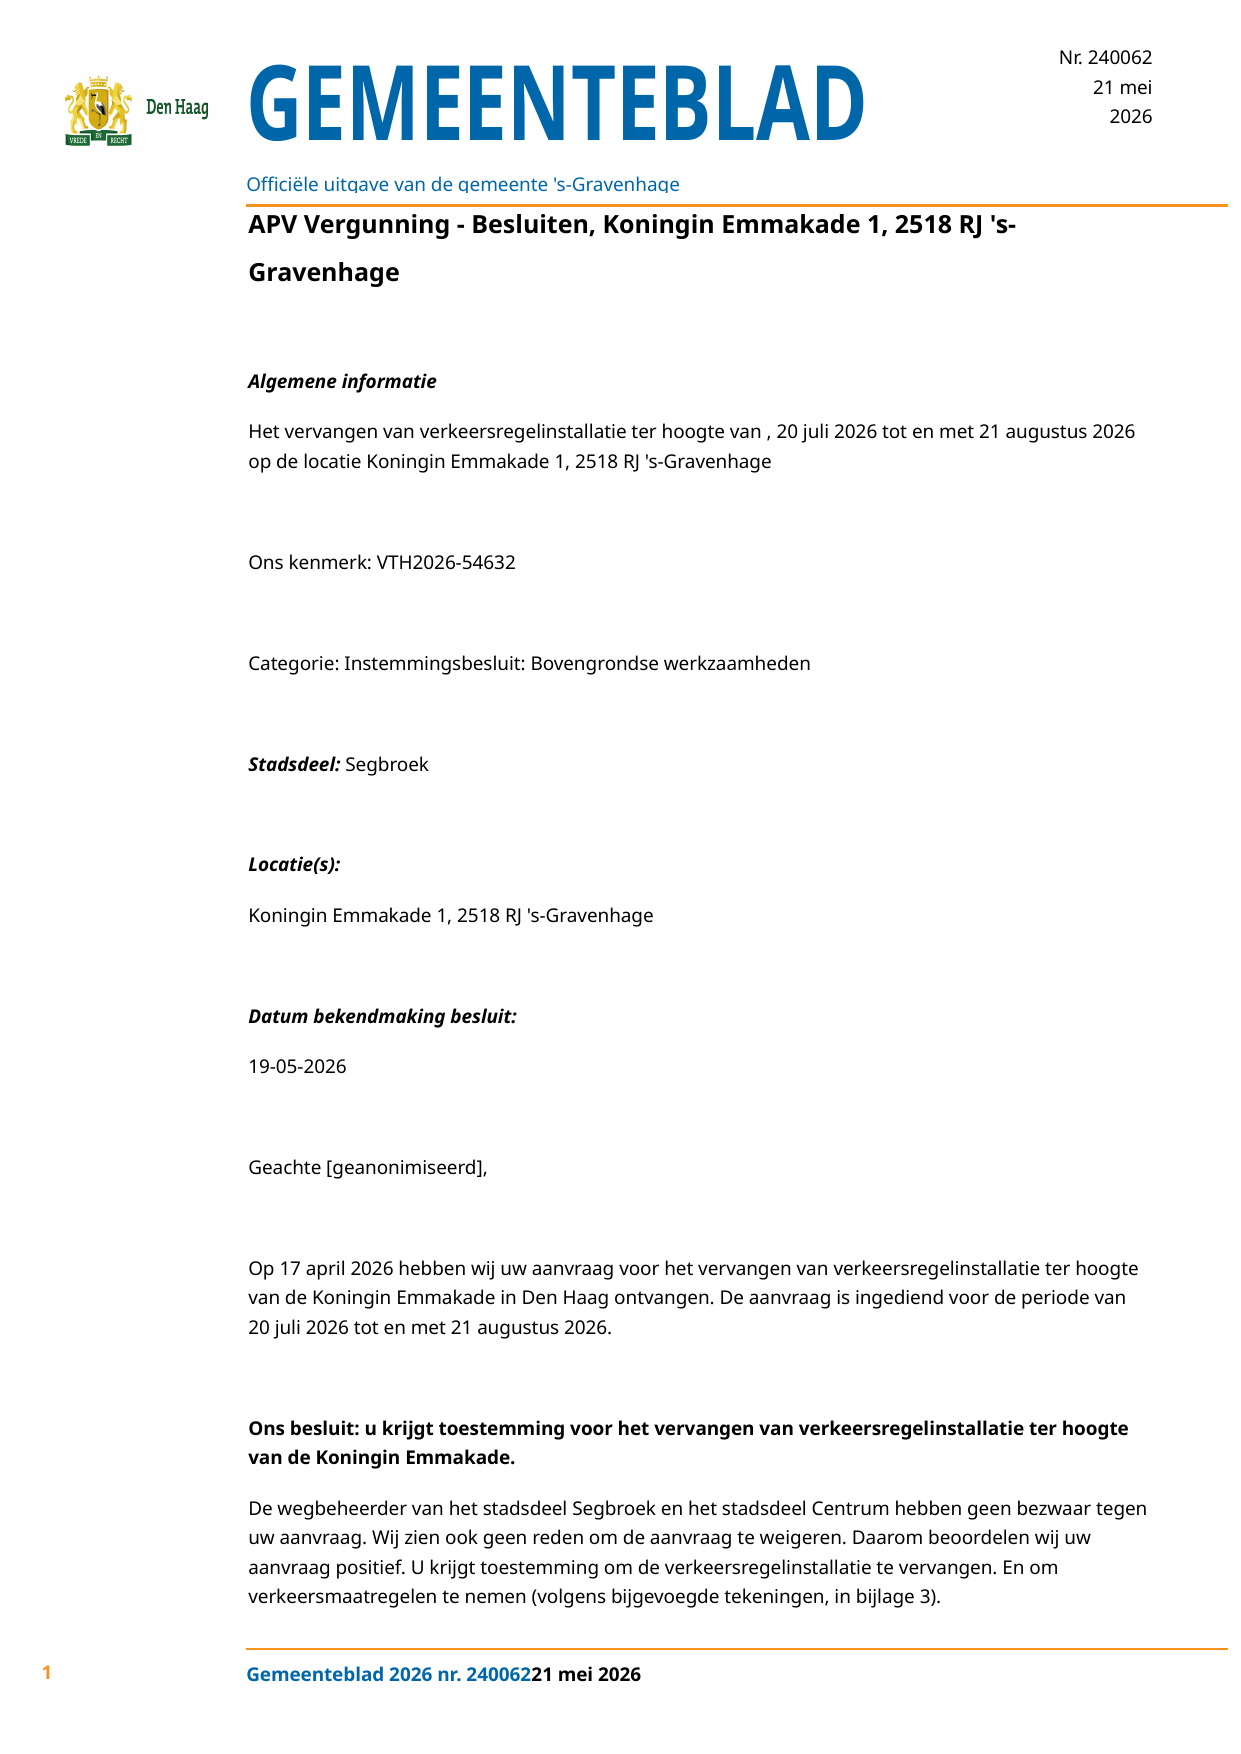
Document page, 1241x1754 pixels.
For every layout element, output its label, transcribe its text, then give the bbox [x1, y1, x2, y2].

text Het vervangen van verkeersregelinstallatie ter hoogte van , 20 juli 2026 tot en met 21 augustus 2026 op de locatie Koningin Emmakade 1, 2518 RJ 's-Gravenhage [248, 419, 1152, 474]
text Ons kenmerk: VTH2026-54632 [248, 549, 1152, 575]
text Algemene informatie [248, 368, 1152, 394]
picture [41, 47, 231, 172]
text Datum bekendmaking besluit: [248, 1003, 1152, 1029]
text Op 17 april 2026 hebben wij uw aanvraag voor het vervangen van verkeersregelinstallatie ter hoogte van de Koningin Emmakade in Den Haag ontvangen. De aanvraag is ingediend voor de periode van 20 juli 2026 tot en met 21 augustus 2026. [248, 1255, 1152, 1340]
text Koningin Emmakade 1, 2518 RJ 's-Gravenhage [248, 902, 1152, 928]
text Stadsdeel: Segbroek [248, 751, 1152, 777]
text Ons besluit: u krijgt toestemming voor het vervangen van verkeersregelinstallatie ter hoogte van de Koningin Emmakade. [248, 1415, 1152, 1470]
text Locatie(s): [248, 852, 1152, 877]
text APV Vergunning - Besluiten, Koningin Emmakade 1, 2518 RJ 's-Gravenhage [248, 207, 1152, 288]
text Categorie: Instemmingsbesluit: Bovengrondse werkzaamheden [248, 650, 1152, 676]
text 19-05-2026 [248, 1053, 1152, 1079]
text De wegbeheerder van het stadsdeel Segbroek en het stadsdeel Centrum hebben geen bezwaar tegen uw aanvraag. Wij zien ook geen reden om de aanvraag te weigeren. Daarom beoordelen wij uw aanvraag positief. U krijgt toestemming om de verkeersregelinstallatie te vervangen. En om verkeersmaatregelen te nemen (volgens bijgevoegde tekeningen, in bijlage 3). [248, 1495, 1152, 1609]
text Geachte [geanonimiseerd], [248, 1154, 1152, 1180]
